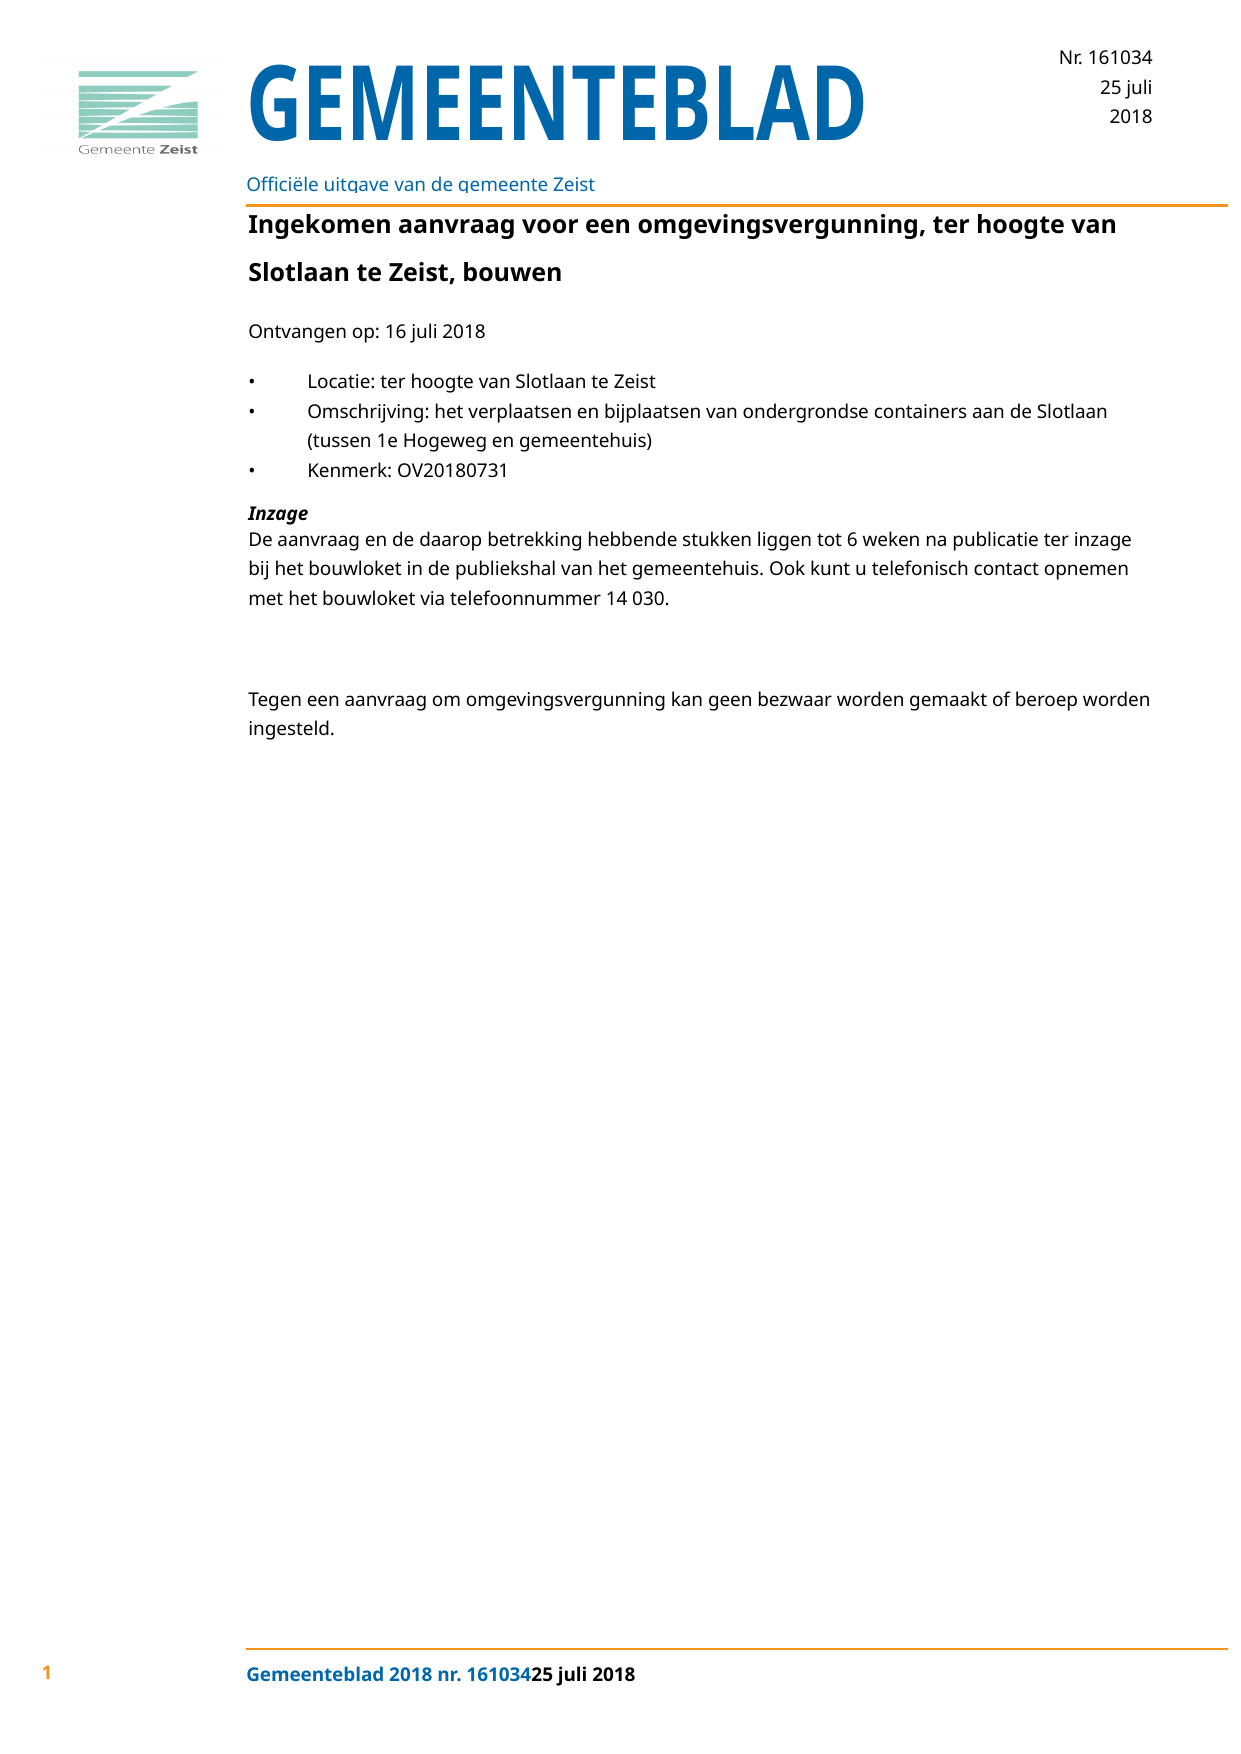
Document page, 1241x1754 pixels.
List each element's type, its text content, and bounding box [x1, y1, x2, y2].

text Inzage [248, 500, 1152, 526]
list Omschrijving: het verplaatsen en bijplaatsen van ondergrondse containers aan de Slotlaan (tussen 1e Hogeweg en gemeentehuis) [248, 398, 1152, 453]
text Ontvangen op: 16 juli 2018 [248, 318, 1152, 344]
text Ingekomen aanvraag voor een omgevingsvergunning, ter hoogte van Slotlaan te Zeist, bouwen [248, 207, 1152, 288]
list Kenmerk: OV20180731 [248, 457, 1152, 483]
text Tegen een aanvraag om omgevingsvergunning kan geen bezwaar worden gemaakt of beroep worden ingesteld. [248, 686, 1152, 741]
text De aanvraag en de daarop betrekking hebbende stukken liggen tot 6 weken na publicatie ter inzage bij het bouwloket in de publiekshal van het gemeentehuis. Ook kunt u telefonisch contact opnemen met het bouwloket via telefoonnummer 14 030. [248, 526, 1152, 611]
list Locatie: ter hoogte van Slotlaan te Zeist [248, 368, 1152, 394]
picture [41, 47, 231, 172]
